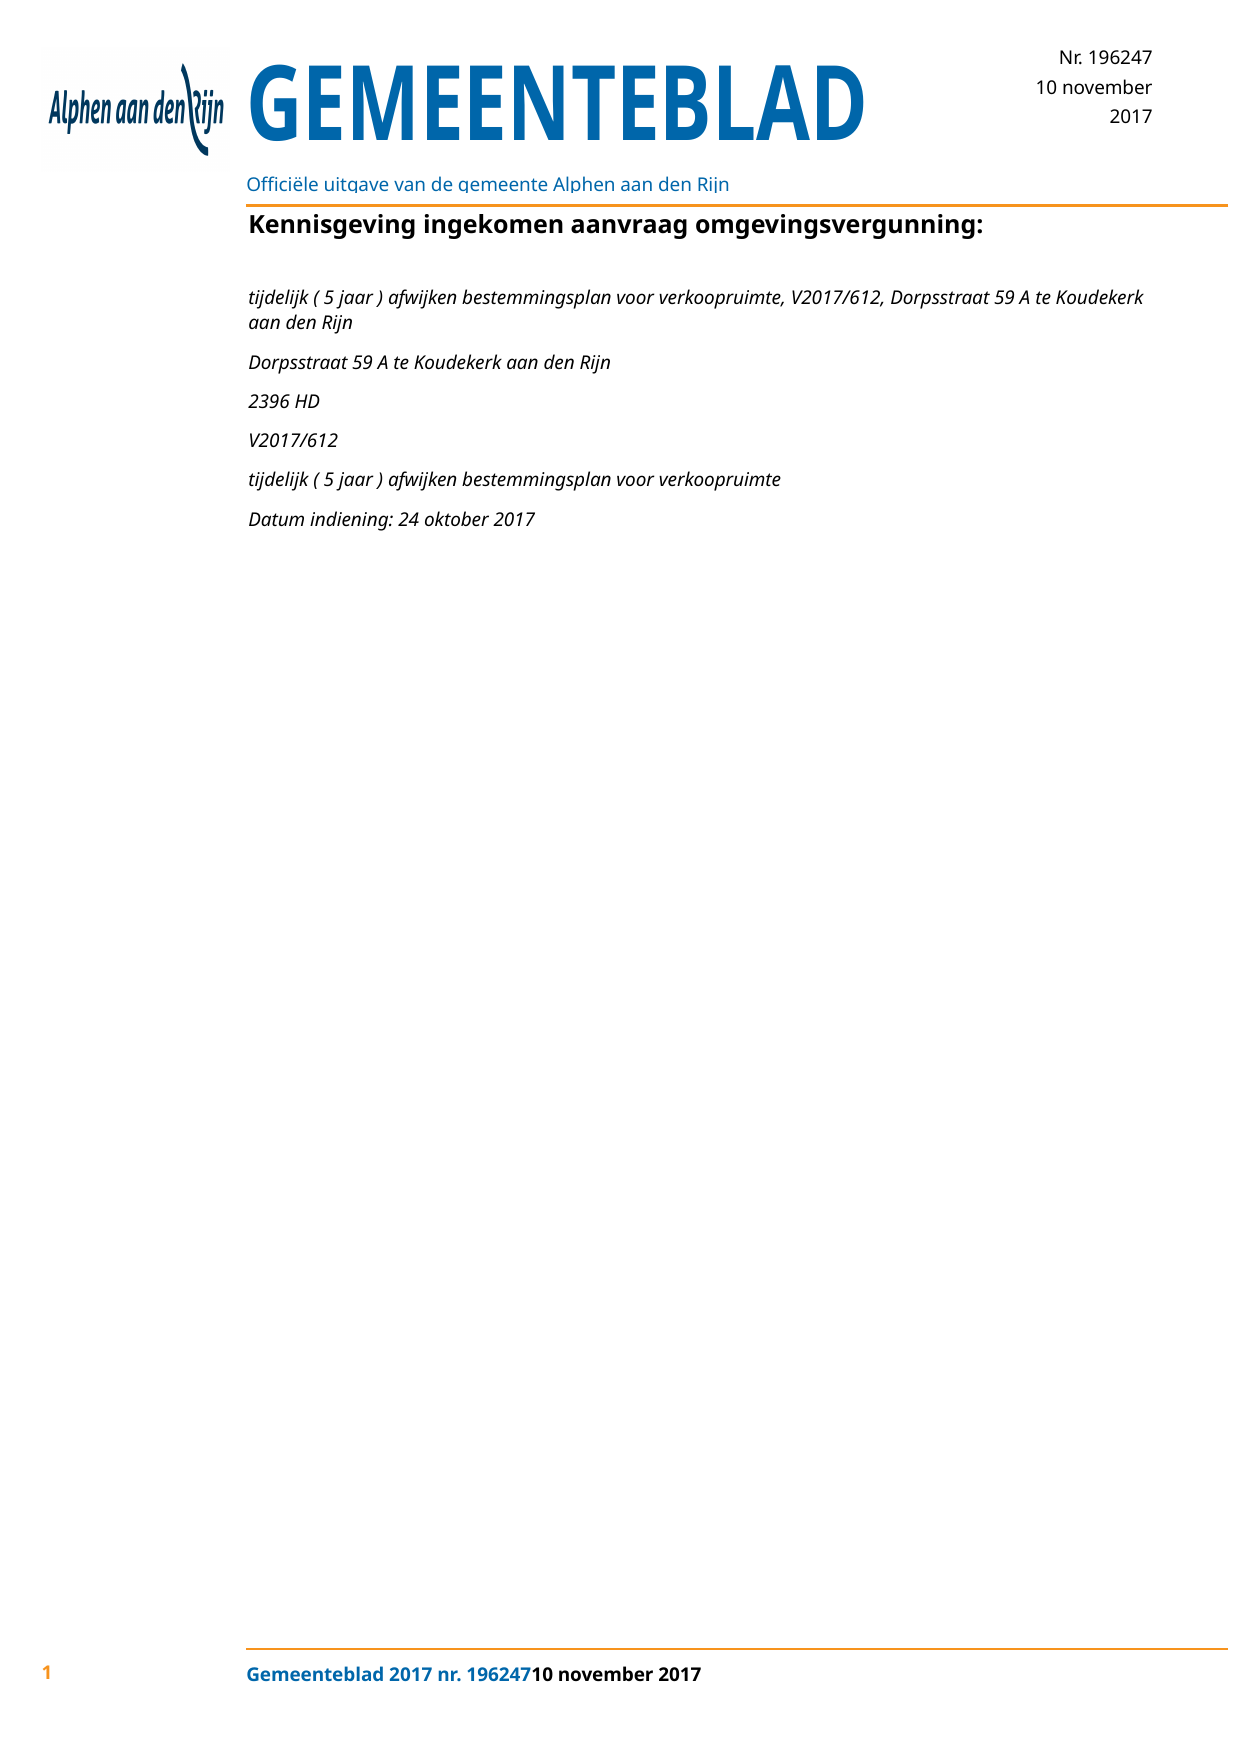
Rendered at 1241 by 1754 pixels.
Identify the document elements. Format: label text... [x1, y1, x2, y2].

text tijdelijk ( 5 jaar ) afwijken bestemmingsplan voor verkoopruimte [248, 467, 1152, 492]
text Dorpsstraat 59 A te Koudekerk aan den Rijn [248, 349, 1152, 374]
text 2396 HD [248, 388, 1152, 414]
text tijdelijk ( 5 jaar ) afwijken bestemmingsplan voor verkoopruimte, V2017/612, Dorpsstraat 59 A te Koudekerk aan den Rijn [248, 284, 1152, 335]
text Datum indiening: 24 oktober 2017 [248, 506, 1152, 532]
picture [41, 47, 231, 172]
text Kennisgeving ingekomen aanvraag omgevingsvergunning: [248, 207, 1152, 241]
text V2017/612 [248, 427, 1152, 453]
